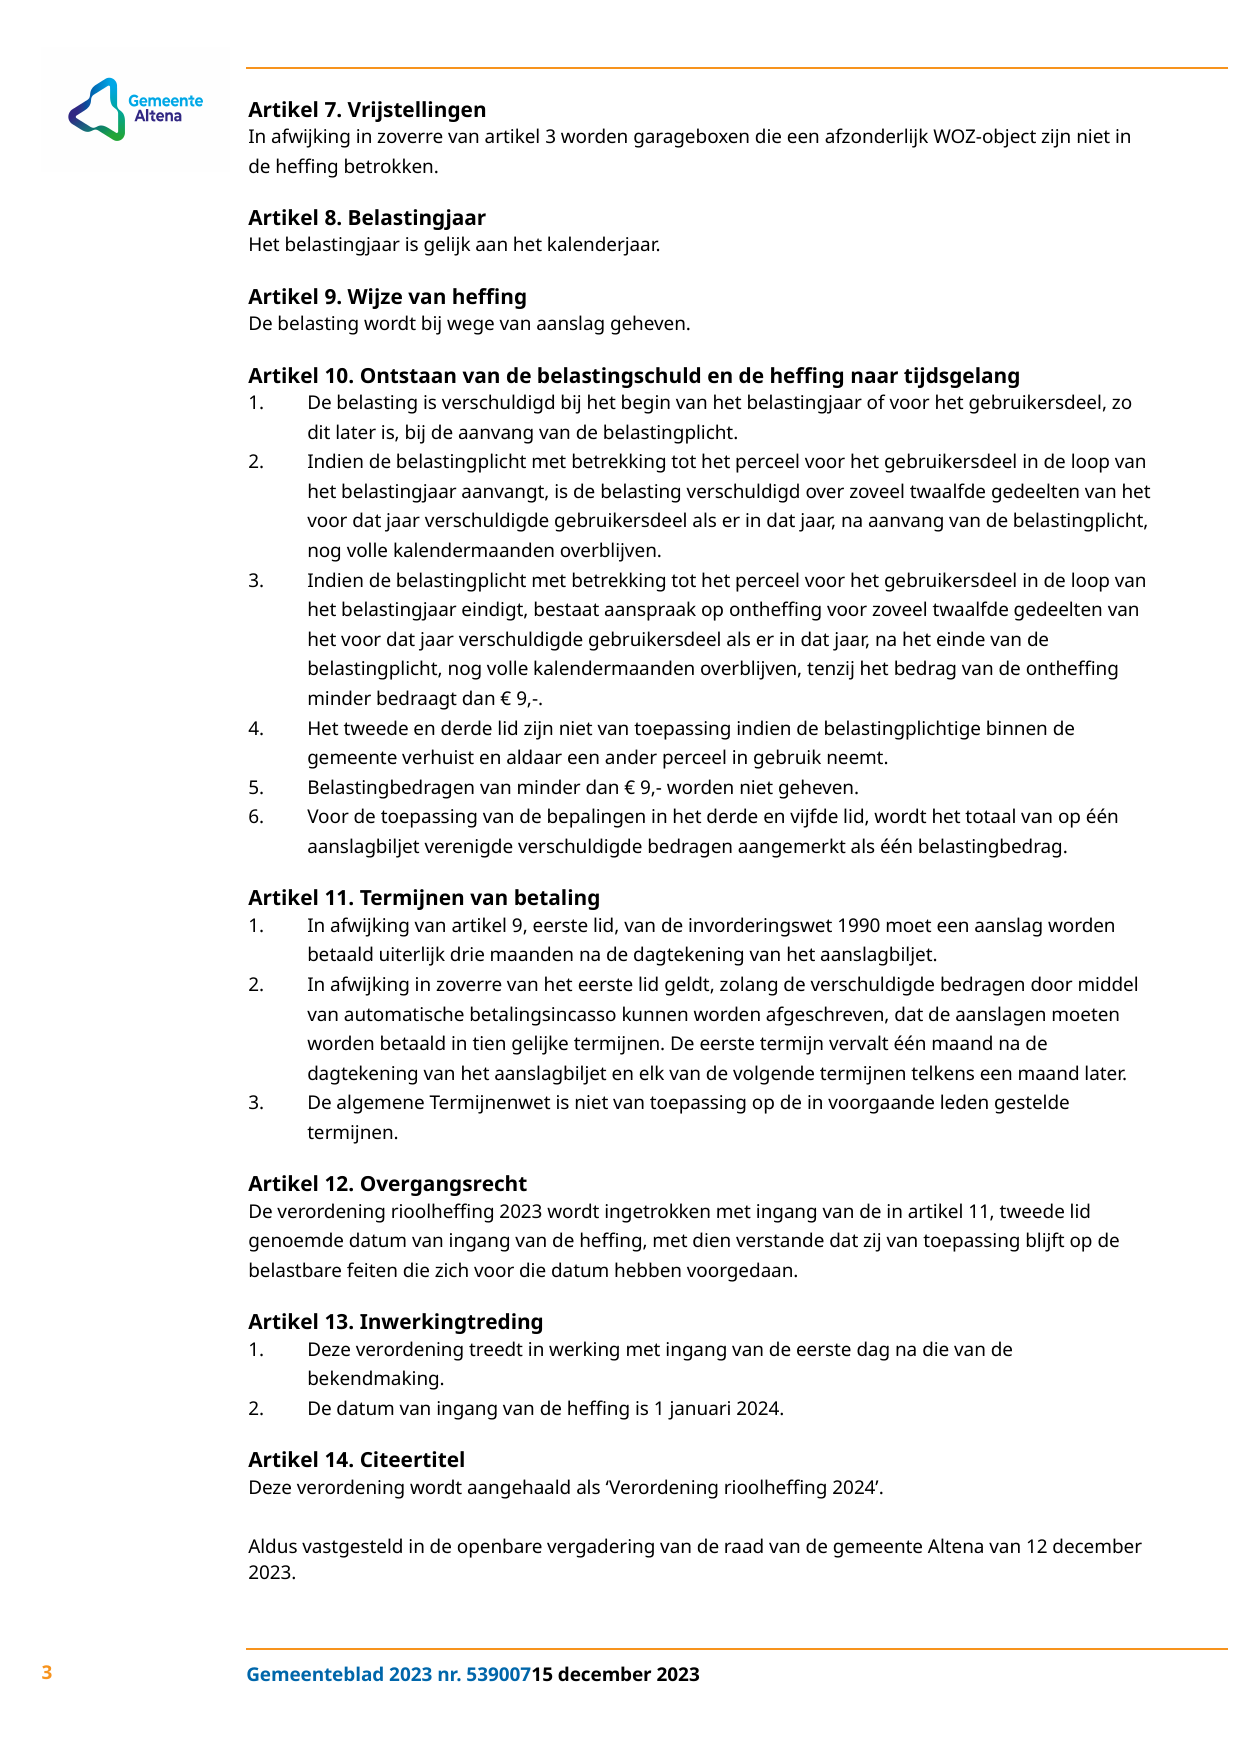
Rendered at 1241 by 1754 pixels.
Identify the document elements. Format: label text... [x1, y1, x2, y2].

text In afwijking in zoverre van artikel 3 worden garageboxen die een afzonderlijk WOZ-object zijn niet in de heffing betrokken. [248, 123, 1152, 178]
text De verordening rioolheffing 2023 wordt ingetrokken met ingang van de in artikel 11, tweede lid genoemde datum van ingang van de heffing, met dien verstande dat zij van toepassing blijft op de belastbare feiten die zich voor die datum hebben voorgedaan. [248, 1198, 1152, 1283]
picture [41, 47, 231, 172]
text Aldus vastgesteld in de openbare vergadering van de raad van de gemeente Altena van 12 december 2023. [248, 1533, 1152, 1584]
text Deze verordening wordt aangehaald als ‘Verordening rioolheffing 2024’. [248, 1474, 1152, 1500]
list Deze verordening treedt in werking met ingang van de eerste dag na die van de bekendmaking. [248, 1336, 1152, 1391]
text Artikel 13. Inwerkingtreding [248, 1307, 1152, 1336]
list Voor de toepassing van de bepalingen in het derde en vijfde lid, wordt het totaal van op één aanslagbiljet verenigde verschuldigde bedragen aangemerkt als één belastingbedrag. [248, 803, 1152, 859]
list Belastingbedragen van minder dan € 9,- worden niet geheven. [248, 774, 1152, 800]
list De algemene Termijnenwet is niet van toepassing op de in voorgaande leden gestelde termijnen. [248, 1089, 1152, 1145]
list Indien de belastingplicht met betrekking tot het perceel voor het gebruikersdeel in de loop van het belastingjaar eindigt, bestaat aanspraak op ontheffing voor zoveel twaalfde gedeelten van het voor dat jaar verschuldigde gebruikersdeel als er in dat jaar, na het einde van de belastingplicht, nog volle kalendermaanden overblijven, tenzij het bedrag van de ontheffing minder bedraagt dan € 9,-. [248, 567, 1152, 711]
list De belasting is verschuldigd bij het begin van het belastingjaar of voor het gebruikersdeel, zo dit later is, bij de aanvang van de belastingplicht. [248, 389, 1152, 445]
list In afwijking in zoverre van het eerste lid geldt, zolang de verschuldigde bedragen door middel van automatische betalingsincasso kunnen worden afgeschreven, dat de aanslagen moeten worden betaald in tien gelijke termijnen. De eerste termijn vervalt één maand na de dagtekening van het aanslagbiljet en elk van de volgende termijnen telkens een maand later. [248, 971, 1152, 1086]
text Artikel 14. Citeertitel [248, 1446, 1152, 1474]
list Het tweede en derde lid zijn niet van toepassing indien de belastingplichtige binnen de gemeente verhuist en aldaar een ander perceel in gebruik neemt. [248, 715, 1152, 770]
text Artikel 12. Overgangsrecht [248, 1169, 1152, 1198]
text Artikel 11. Termijnen van betaling [248, 883, 1152, 912]
text Artikel 9. Wijze van heffing [248, 282, 1152, 311]
list De datum van ingang van de heffing is 1 januari 2024. [248, 1395, 1152, 1421]
text Artikel 10. Ontstaan van de belastingschuld en de heffing naar tijdsgelang [248, 361, 1152, 389]
list Indien de belastingplicht met betrekking tot het perceel voor het gebruikersdeel in de loop van het belastingjaar aanvangt, is de belasting verschuldigd over zoveel twaalfde gedeelten van het voor dat jaar verschuldigde gebruikersdeel als er in dat jaar, na aanvang van de belastingplicht, nog volle kalendermaanden overblijven. [248, 448, 1152, 563]
text Artikel 8. Belastingjaar [248, 203, 1152, 232]
list In afwijking van artikel 9, eerste lid, van de invorderingswet 1990 moet een aanslag worden betaald uiterlijk drie maanden na de dagtekening van het aanslagbiljet. [248, 912, 1152, 967]
text Artikel 7. Vrijstellingen [248, 95, 1152, 123]
text De belasting wordt bij wege van aanslag geheven. [248, 311, 1152, 336]
text Het belastingjaar is gelijk aan het kalenderjaar. [248, 232, 1152, 257]
